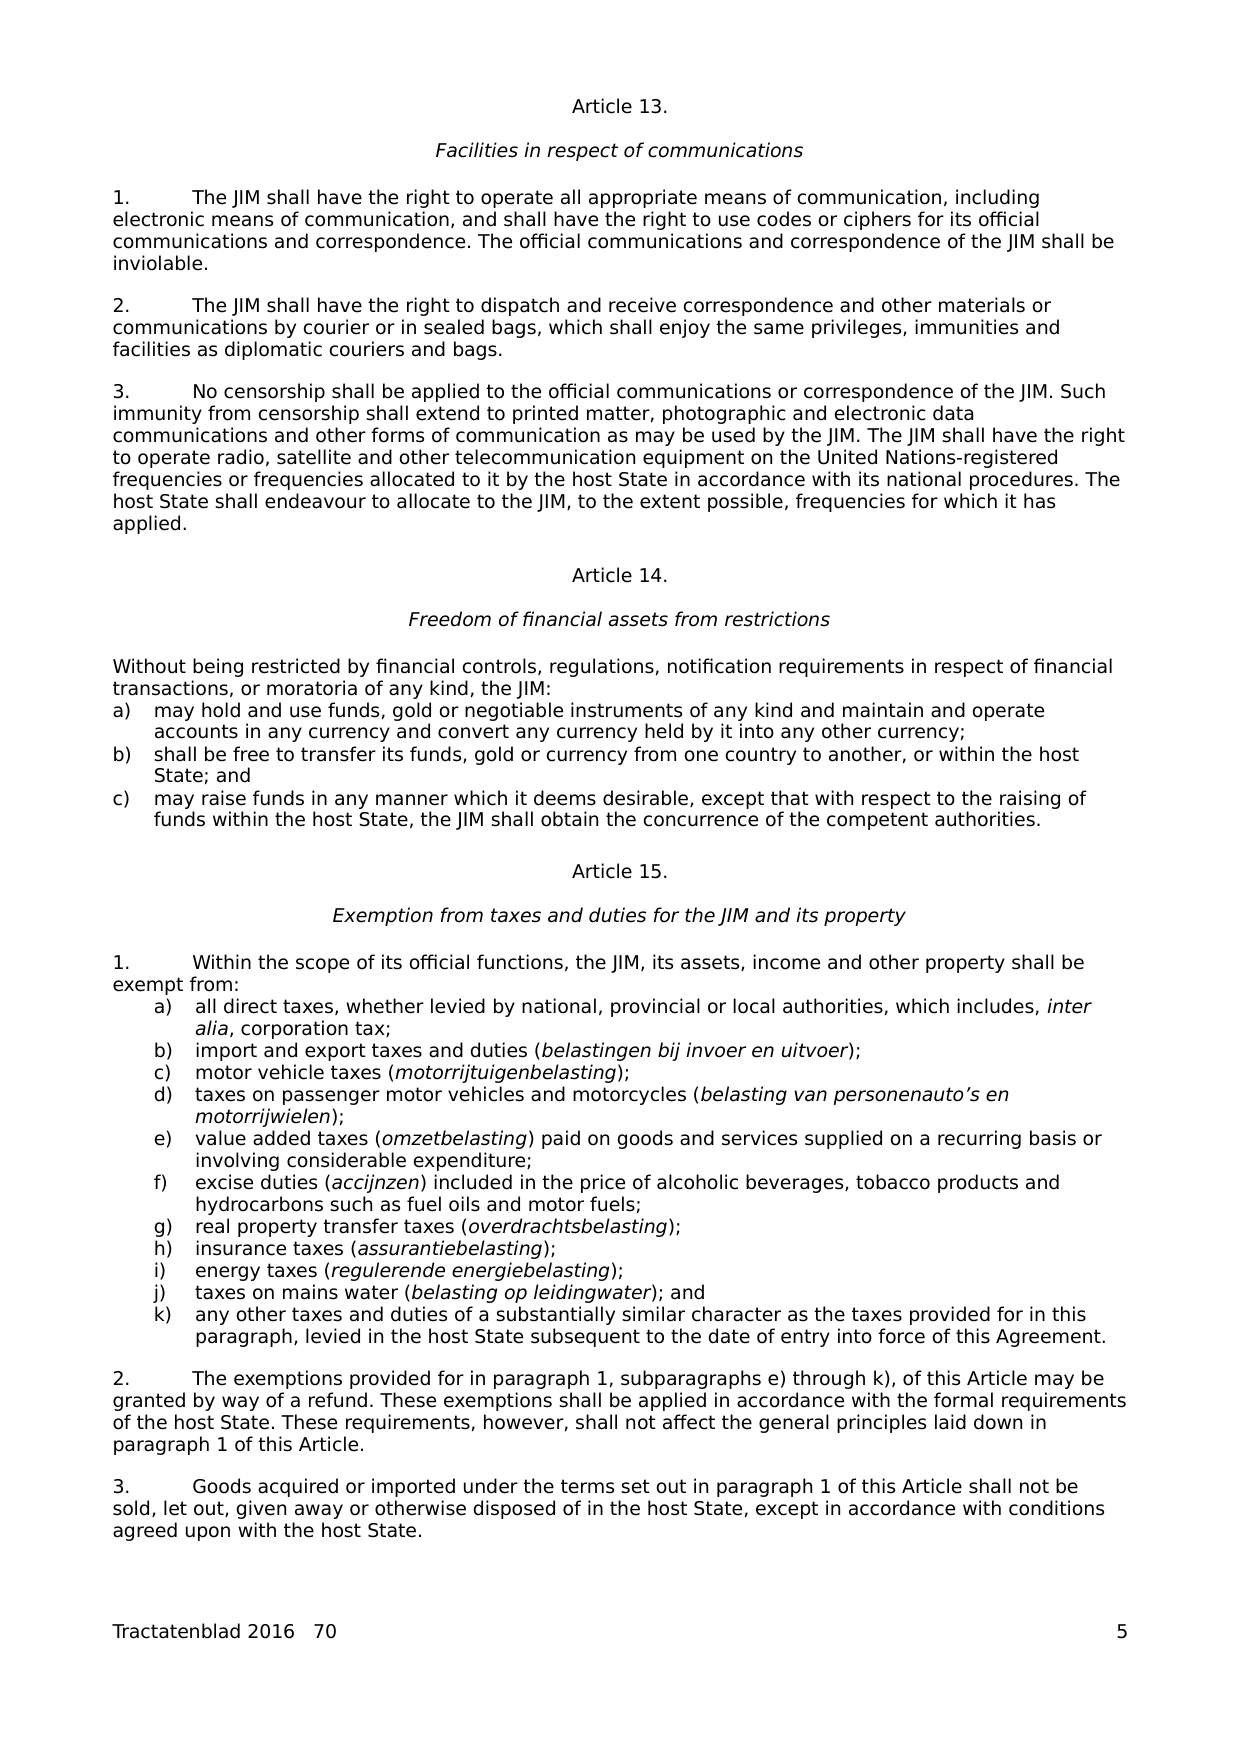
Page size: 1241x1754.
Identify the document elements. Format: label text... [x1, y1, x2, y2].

subtitle Article 13. Facilities in respect of communications [112, 96, 1128, 162]
text 2. The exemptions provided for in paragraph 1, subparagraphs e) through k), of this Article may be granted by way of a refund. These exemptions shall be applied in accordance with the formal requirements of the host State. These requirements, however, shall not affect the general principles laid down in paragraph 1 of this Article. [112, 1368, 1128, 1456]
text b) shall be free to transfer its funds, gold or currency from one country to another, or within the host State; and [112, 743, 1128, 787]
text c) motor vehicle taxes (motorrijtuigenbelasting); [153, 1062, 1128, 1084]
text c) may raise funds in any manner which it deems desirable, except that with respect to the raising of funds within the host State, the JIM shall obtain the concurrence of the competent authorities. [112, 787, 1128, 831]
text 1. Within the scope of its official functions, the JIM, its assets, income and other property shall be exempt from: [112, 952, 1128, 996]
text 1. The JIM shall have the right to operate all appropriate means of communication, including electronic means of communication, and shall have the right to use codes or ciphers for its official communications and correspondence. The official communications and correspondence of the JIM shall be inviolable. [112, 187, 1128, 275]
text a) all direct taxes, whether levied by national, provincial or local authorities, which includes, inter alia, corporation tax; [153, 996, 1128, 1040]
text d) taxes on passenger motor vehicles and motorcycles (belasting van personenauto’s en motorrijwielen); [153, 1084, 1128, 1128]
text k) any other taxes and duties of a substantially similar character as the taxes provided for in this paragraph, levied in the host State subsequent to the date of entry into force of this Agreement. [153, 1304, 1128, 1348]
subtitle Article 14. Freedom of financial assets from restrictions [112, 564, 1128, 631]
text j) taxes on mains water (belasting op leidingwater); and [153, 1282, 1128, 1304]
text e) value added taxes (omzetbelasting) paid on goods and services supplied on a recurring basis or involving considerable expenditure; [153, 1128, 1128, 1172]
text a) may hold and use funds, gold or negotiable instruments of any kind and maintain and operate accounts in any currency and convert any currency held by it into any other currency; [112, 699, 1128, 743]
text i) energy taxes (regulerende energiebelasting); [153, 1260, 1128, 1282]
text b) import and export taxes and duties (belastingen bij invoer en uitvoer); [153, 1040, 1128, 1062]
text 3. No censorship shall be applied to the official communications or correspondence of the JIM. Such immunity from censorship shall extend to printed matter, photographic and electronic data communications and other forms of communication as may be used by the JIM. The JIM shall have the right to operate radio, satellite and other telecommunication equipment on the United Nations-registered frequencies or frequencies allocated to it by the host State in accordance with its national procedures. The host State shall endeavour to allocate to the JIM, to the extent possible, frequencies for which it has applied. [112, 381, 1128, 534]
text f) excise duties (accijnzen) included in the price of alcoholic beverages, tobacco products and hydrocarbons such as fuel oils and motor fuels; [153, 1172, 1128, 1216]
text 2. The JIM shall have the right to dispatch and receive correspondence and other materials or communications by courier or in sealed bags, which shall enjoy the same privileges, immunities and facilities as diplomatic couriers and bags. [112, 295, 1128, 361]
text Without being restricted by financial controls, regulations, notification requirements in respect of financial transactions, or moratoria of any kind, the JIM: [112, 656, 1128, 699]
text h) insurance taxes (assurantiebelasting); [153, 1238, 1128, 1260]
text 3. Goods acquired or imported under the terms set out in paragraph 1 of this Article shall not be sold, let out, given away or otherwise disposed of in the host State, except in accordance with conditions agreed upon with the host State. [112, 1476, 1128, 1542]
text g) real property transfer taxes (overdrachtsbelasting); [153, 1216, 1128, 1238]
subtitle Article 15. Exemption from taxes and duties for the JIM and its property [112, 861, 1128, 927]
